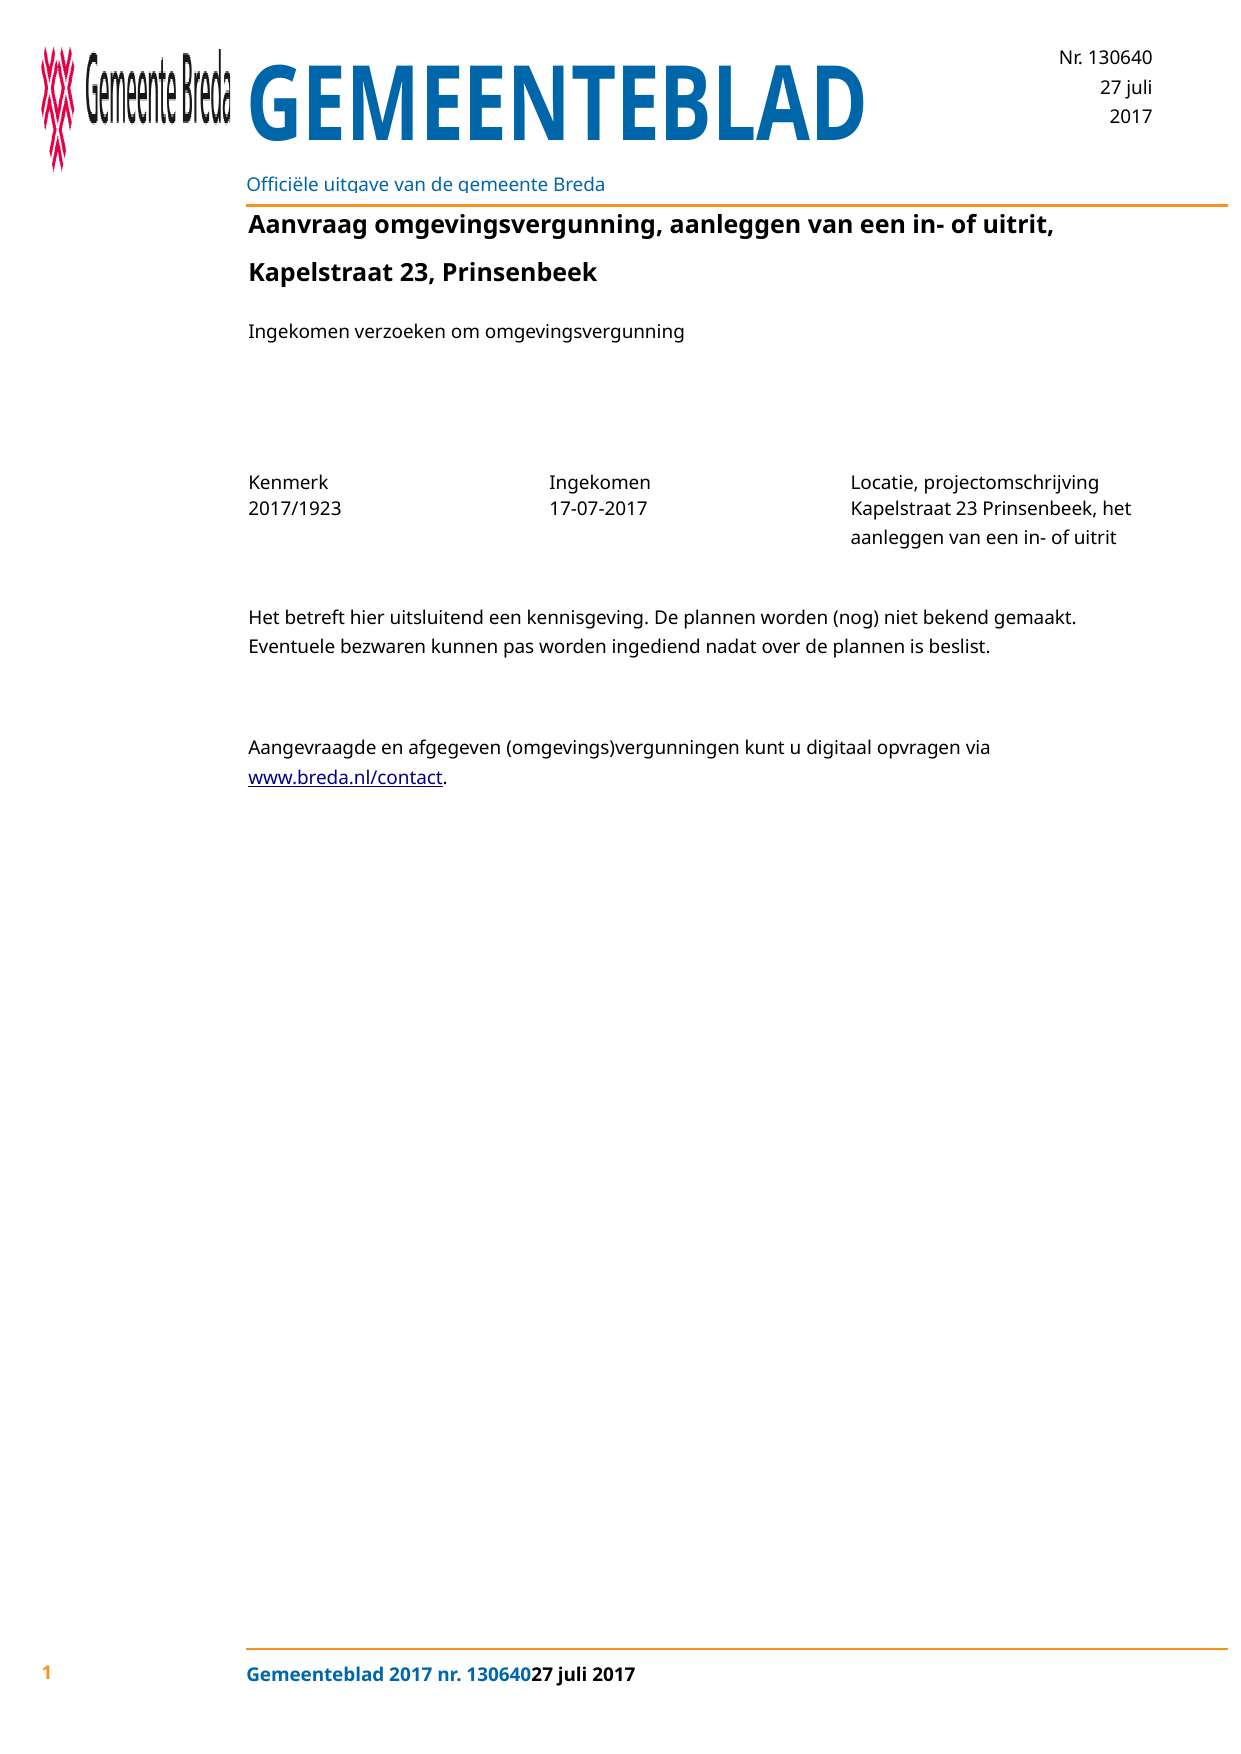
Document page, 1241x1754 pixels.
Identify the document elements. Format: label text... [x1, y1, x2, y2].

table_cell 17-07-2017 [549, 495, 850, 550]
text Het betreft hier uitsluitend een kennisgeving. De plannen worden (nog) niet bekend gemaakt. Eventuele bezwaren kunnen pas worden ingediend nadat over de plannen is beslist. [248, 604, 1152, 659]
table_cell Kapelstraat 23 Prinsenbeek, het aanleggen van een in- of uitrit [850, 495, 1152, 550]
text Aangevraagde en afgegeven (omgevings)vergunningen kunt u digitaal opvragen via www.breda.nl/contact. [248, 734, 1152, 790]
text Ingekomen verzoeken om omgevingsvergunning [248, 318, 1152, 344]
text Aanvraag omgevingsvergunning, aanleggen van een in- of uitrit, Kapelstraat 23, Prinsenbeek [248, 207, 1152, 288]
picture [41, 47, 231, 172]
table_header Kenmerk [248, 469, 549, 495]
table_cell 2017/1923 [248, 495, 549, 550]
table_header Locatie, projectomschrijving [850, 469, 1152, 495]
table_header Ingekomen [549, 469, 850, 495]
